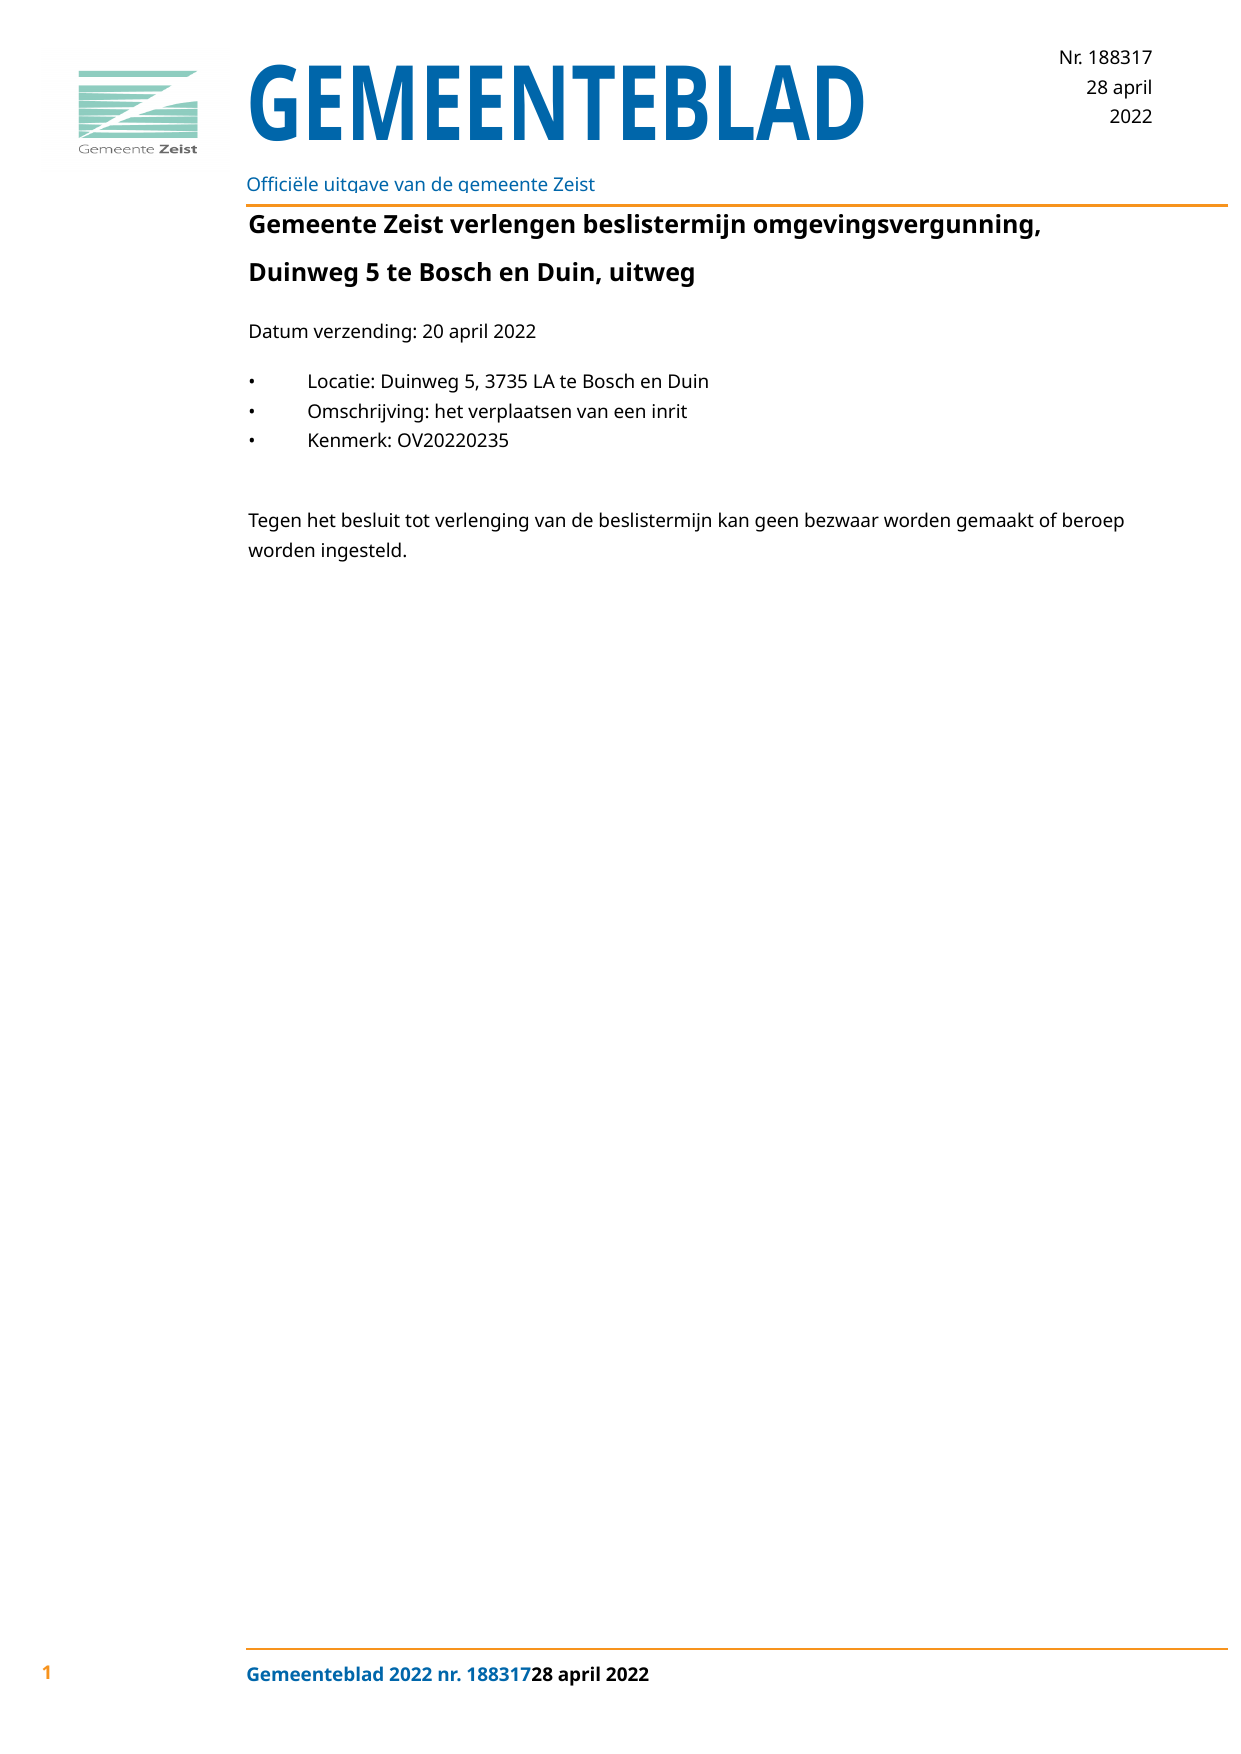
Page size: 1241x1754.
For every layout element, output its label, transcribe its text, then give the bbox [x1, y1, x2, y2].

list Kenmerk: OV20220235 [248, 427, 1152, 453]
text Gemeente Zeist verlengen beslistermijn omgevingsvergunning, Duinweg 5 te Bosch en Duin, uitweg [248, 207, 1152, 288]
list Omschrijving: het verplaatsen van een inrit [248, 398, 1152, 424]
list Locatie: Duinweg 5, 3735 LA te Bosch en Duin [248, 368, 1152, 394]
text Datum verzending: 20 april 2022 [248, 318, 1152, 344]
picture [41, 47, 231, 172]
text Tegen het besluit tot verlenging van de beslistermijn kan geen bezwaar worden gemaakt of beroep worden ingesteld. [248, 507, 1152, 563]
